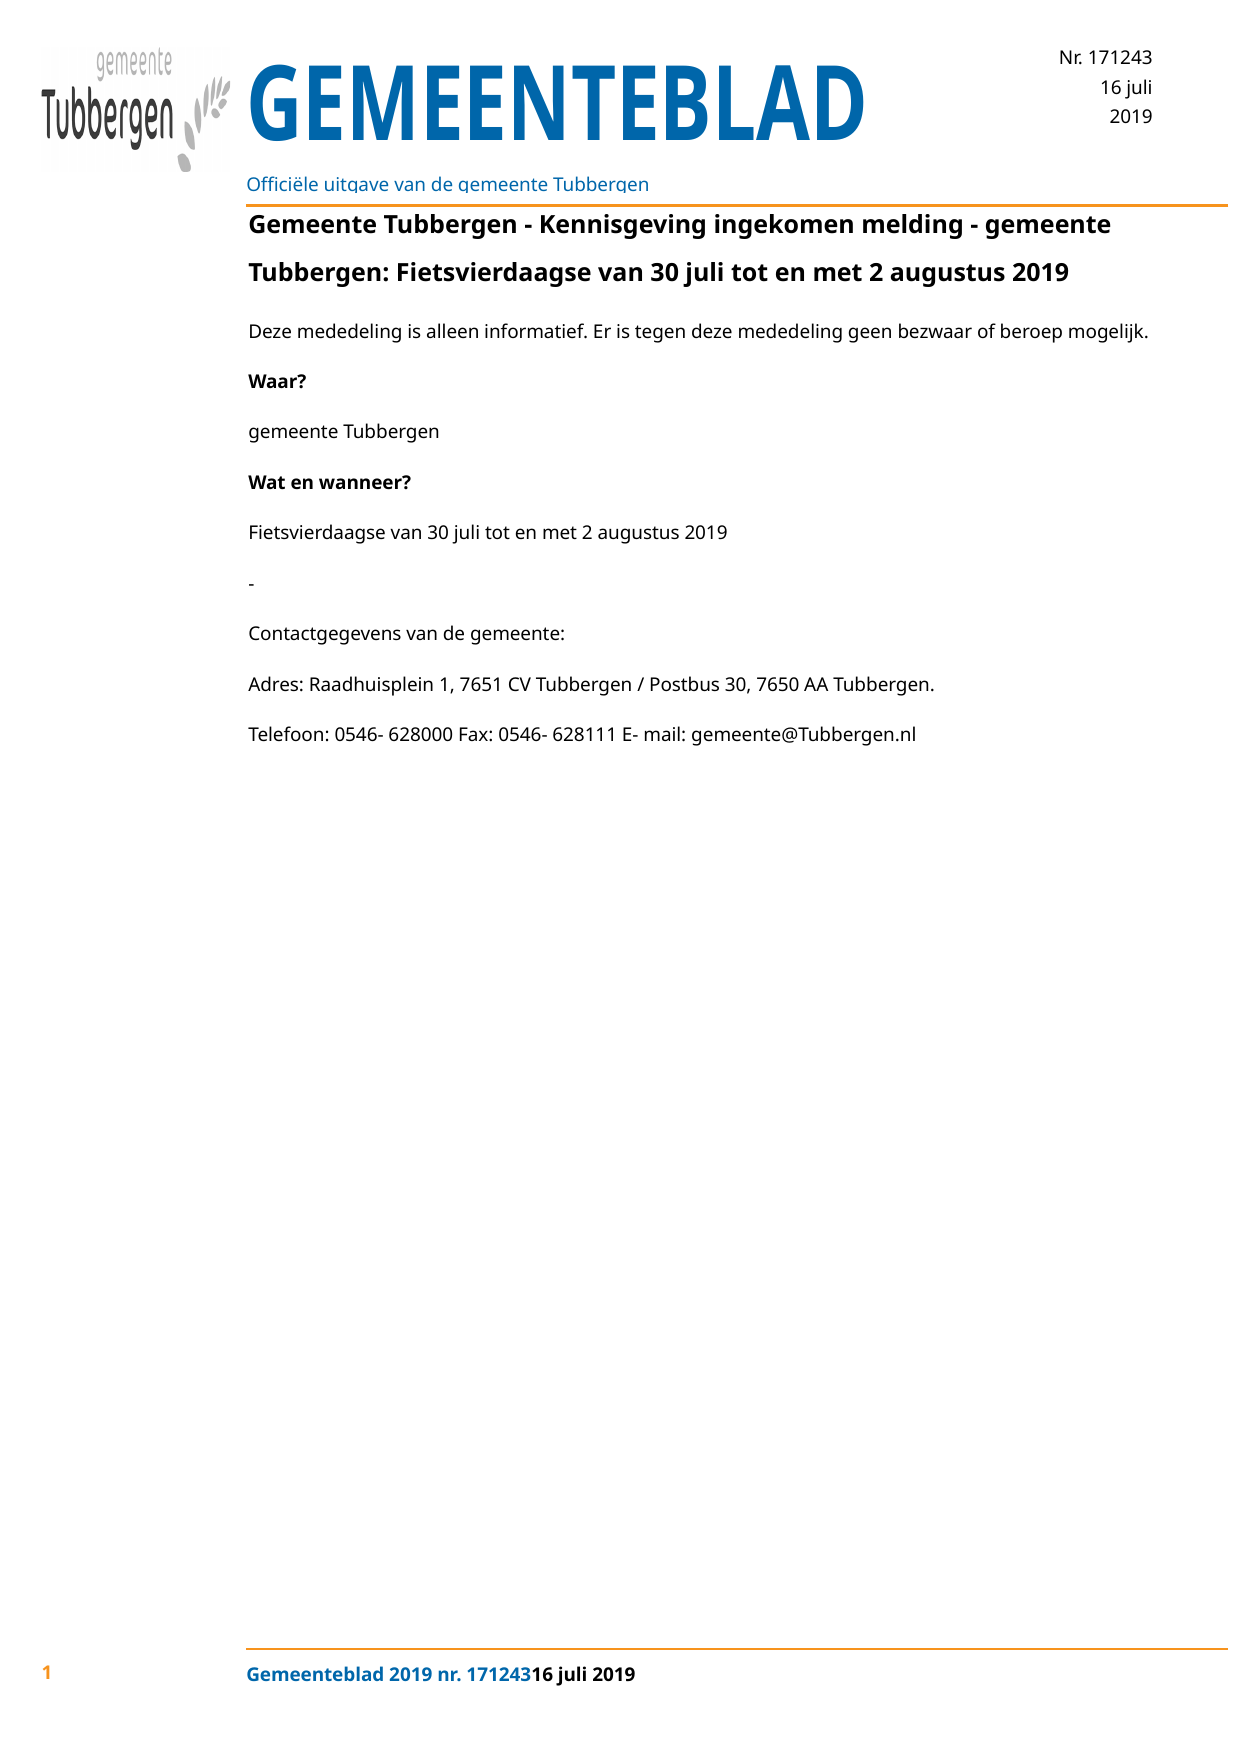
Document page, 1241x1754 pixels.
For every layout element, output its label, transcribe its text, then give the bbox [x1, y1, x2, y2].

text Adres: Raadhuisplein 1, 7651 CV Tubbergen / Postbus 30, 7650 AA Tubbergen. [248, 671, 1152, 697]
text - [248, 570, 1152, 596]
text Deze mededeling is alleen informatief. Er is tegen deze mededeling geen bezwaar of beroep mogelijk. [248, 318, 1152, 344]
text Gemeente Tubbergen - Kennisgeving ingekomen melding - gemeente Tubbergen: Fietsvierdaagse van 30 juli tot en met 2 augustus 2019 [248, 207, 1152, 288]
text Telefoon: 0546- 628000 Fax: 0546- 628111 E- mail: gemeente@Tubbergen.nl [248, 721, 1152, 747]
text Fietsvierdaagse van 30 juli tot en met 2 augustus 2019 [248, 519, 1152, 545]
text Contactgegevens van de gemeente: [248, 620, 1152, 646]
text gemeente Tubbergen [248, 419, 1152, 444]
text Waar? [248, 368, 1152, 394]
picture [41, 47, 231, 172]
text Wat en wanneer? [248, 469, 1152, 495]
